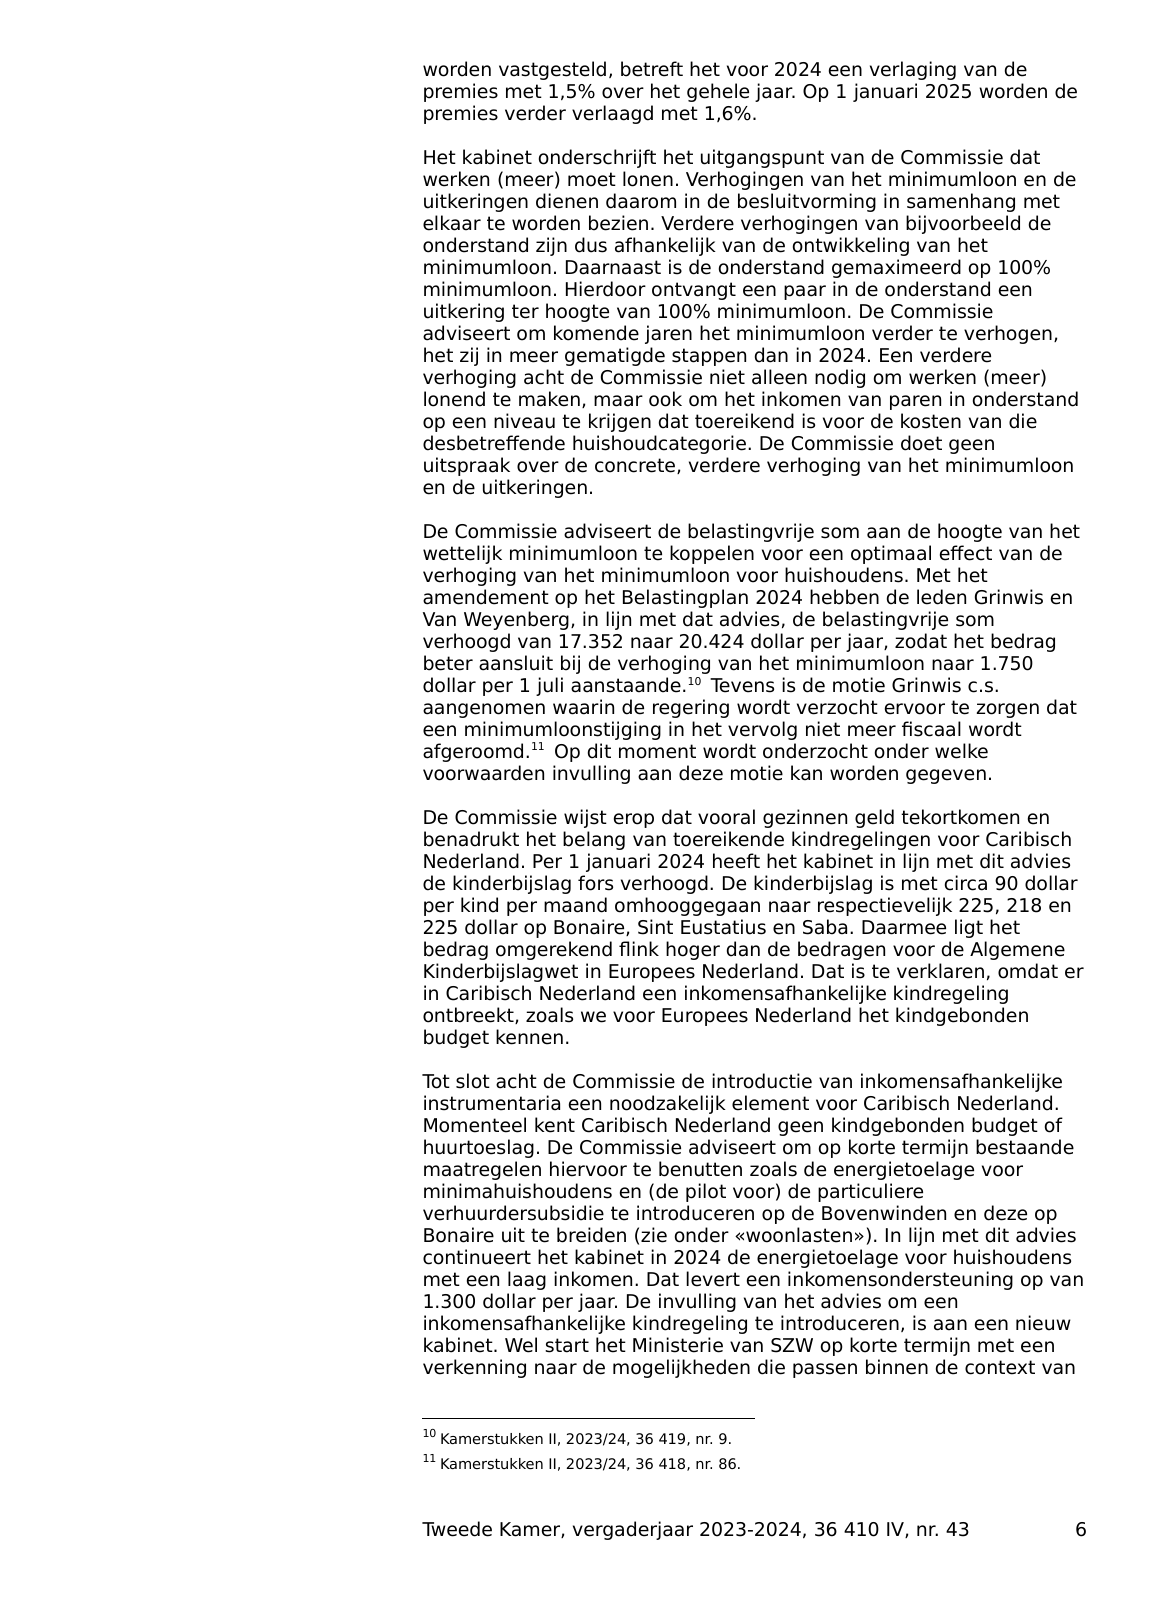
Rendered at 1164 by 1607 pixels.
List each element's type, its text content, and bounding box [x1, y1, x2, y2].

text Kamerstukken II, 2023/24, 36 419, nr. 9. [422, 1427, 1087, 1449]
text De Commissie wijst erop dat vooral gezinnen geld tekortkomen en benadrukt het belang van toereikende kindregelingen voor Caribisch Nederland. Per 1 januari 2024 heeft het kabinet in lijn met dit advies de kinderbijslag fors verhoogd. De kinderbijslag is met circa 90 dollar per kind per maand omhooggegaan naar respectievelijk 225, 218 en 225 dollar op Bonaire, Sint Eustatius en Saba. Daarmee ligt het bedrag omgerekend flink hoger dan de bedragen voor de Algemene Kinderbijslagwet in Europees Nederland. Dat is te verklaren, omdat er in Caribisch Nederland een inkomensafhankelijke kindregeling ontbreekt, zoals we voor Europees Nederland het kindgebonden budget kennen. [422, 807, 1087, 1049]
text Kamerstukken II, 2023/24, 36 418, nr. 86. [422, 1452, 1087, 1474]
text Tot slot acht de Commissie de introductie van inkomensafhankelijke instrumentaria een noodzakelijk element voor Caribisch Nederland. Momenteel kent Caribisch Nederland geen kindgebonden budget of huurtoeslag. De Commissie adviseert om op korte termijn bestaande maatregelen hiervoor te benutten zoals de energietoelage voor minimahuishoudens en (de pilot voor) de particuliere verhuurdersubsidie te introduceren op de Bovenwinden en deze op Bonaire uit te breiden (zie onder «woonlasten»). In lijn met dit advies continueert het kabinet in 2024 de energietoelage voor huishoudens met een laag inkomen. Dat levert een inkomensondersteuning op van 1.300 dollar per jaar. De invulling van het advies om een inkomensafhankelijke kindregeling te introduceren, is aan een nieuw kabinet. Wel start het Ministerie van SZW op korte termijn met een verkenning naar de mogelijkheden die passen binnen de context van [422, 1071, 1087, 1379]
text Het kabinet onderschrijft het uitgangspunt van de Commissie dat werken (meer) moet lonen. Verhogingen van het minimumloon en de uitkeringen dienen daarom in de besluitvorming in samenhang met elkaar te worden bezien. Verdere verhogingen van bijvoorbeeld de onderstand zijn dus afhankelijk van de ontwikkeling van het minimumloon. Daarnaast is de onderstand gemaximeerd op 100% minimumloon. Hierdoor ontvangt een paar in de onderstand een uitkering ter hoogte van 100% minimumloon. De Commissie adviseert om komende jaren het minimumloon verder te verhogen, het zij in meer gematigde stappen dan in 2024. Een verdere verhoging acht de Commissie niet alleen nodig om werken (meer) lonend te maken, maar ook om het inkomen van paren in onderstand op een niveau te krijgen dat toereikend is voor de kosten van die desbetreffende huishoudcategorie. De Commissie doet geen uitspraak over de concrete, verdere verhoging van het minimumloon en de uitkeringen. [422, 147, 1087, 499]
text De Commissie adviseert de belastingvrije som aan de hoogte van het wettelijk minimumloon te koppelen voor een optimaal effect van de verhoging van het minimumloon voor huishoudens. Met het amendement op het Belastingplan 2024 hebben de leden Grinwis en Van Weyenberg, in lijn met dat advies, de belastingvrije som verhoogd van 17.352 naar 20.424 dollar per jaar, zodat het bedrag beter aansluit bij de verhoging van het minimumloon naar 1.750 dollar per 1 juli aanstaande. Tevens is de motie Grinwis c.s. aangenomen waarin de regering wordt verzocht ervoor te zorgen dat een minimumloonstijging in het vervolg niet meer fiscaal wordt afgeroomd. Op dit moment wordt onderzocht onder welke voorwaarden invulling aan deze motie kan worden gegeven. [422, 521, 1087, 785]
text worden vastgesteld, betreft het voor 2024 een verlaging van de premies met 1,5% over het gehele jaar. Op 1 januari 2025 worden de premies verder verlaagd met 1,6%. [422, 59, 1087, 125]
